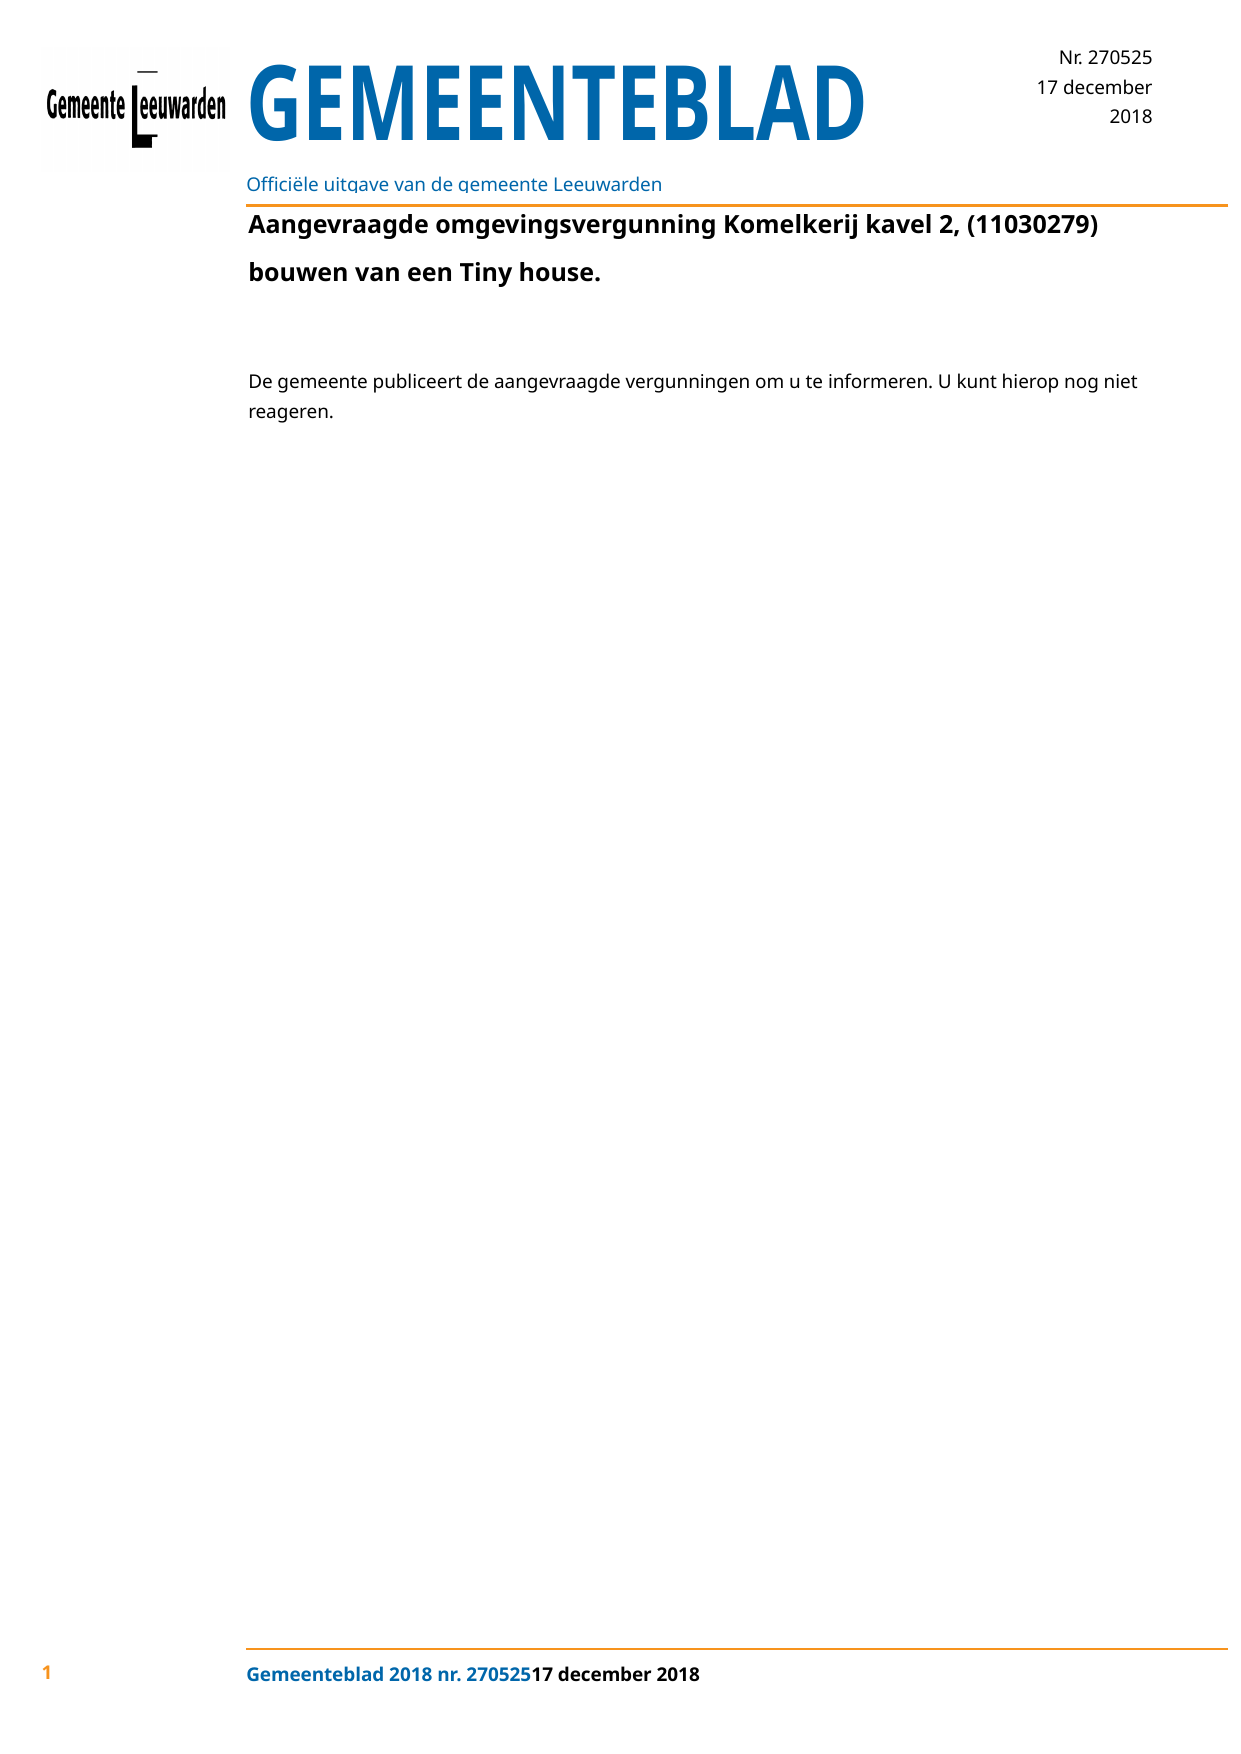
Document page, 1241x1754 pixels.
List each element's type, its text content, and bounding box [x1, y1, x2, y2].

text De gemeente publiceert de aangevraagde vergunningen om u te informeren. U kunt hierop nog niet reageren. [248, 368, 1152, 424]
picture [41, 47, 231, 172]
text Aangevraagde omgevingsvergunning Komelkerij kavel 2, (11030279) bouwen van een Tiny house. [248, 207, 1152, 288]
